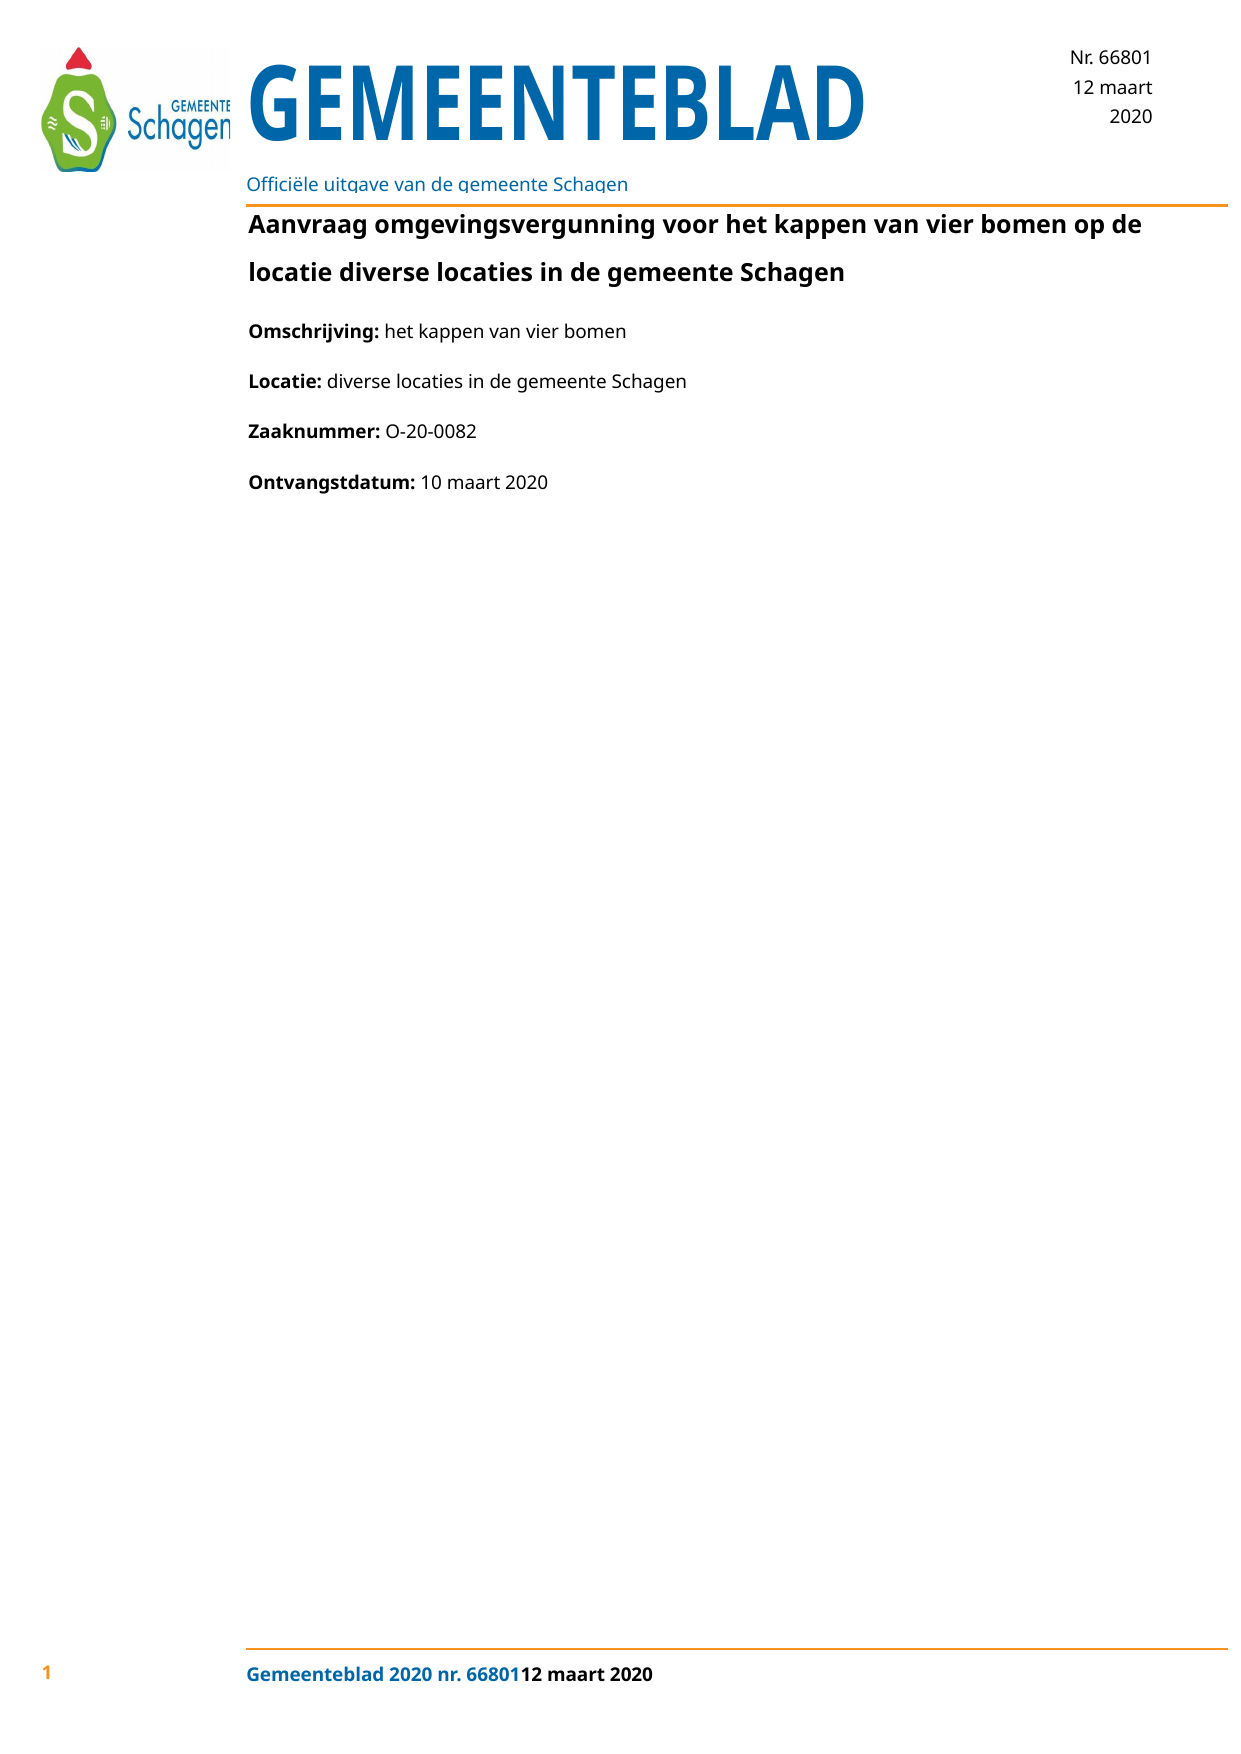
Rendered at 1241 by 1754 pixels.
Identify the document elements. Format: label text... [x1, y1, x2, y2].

picture [41, 47, 231, 172]
text Zaaknummer: O-20-0082 [248, 419, 1152, 444]
text Aanvraag omgevingsvergunning voor het kappen van vier bomen op de locatie diverse locaties in de gemeente Schagen [248, 207, 1152, 288]
text Omschrijving: het kappen van vier bomen [248, 318, 1152, 344]
text Ontvangstdatum: 10 maart 2020 [248, 469, 1152, 495]
text Locatie: diverse locaties in de gemeente Schagen [248, 368, 1152, 394]
